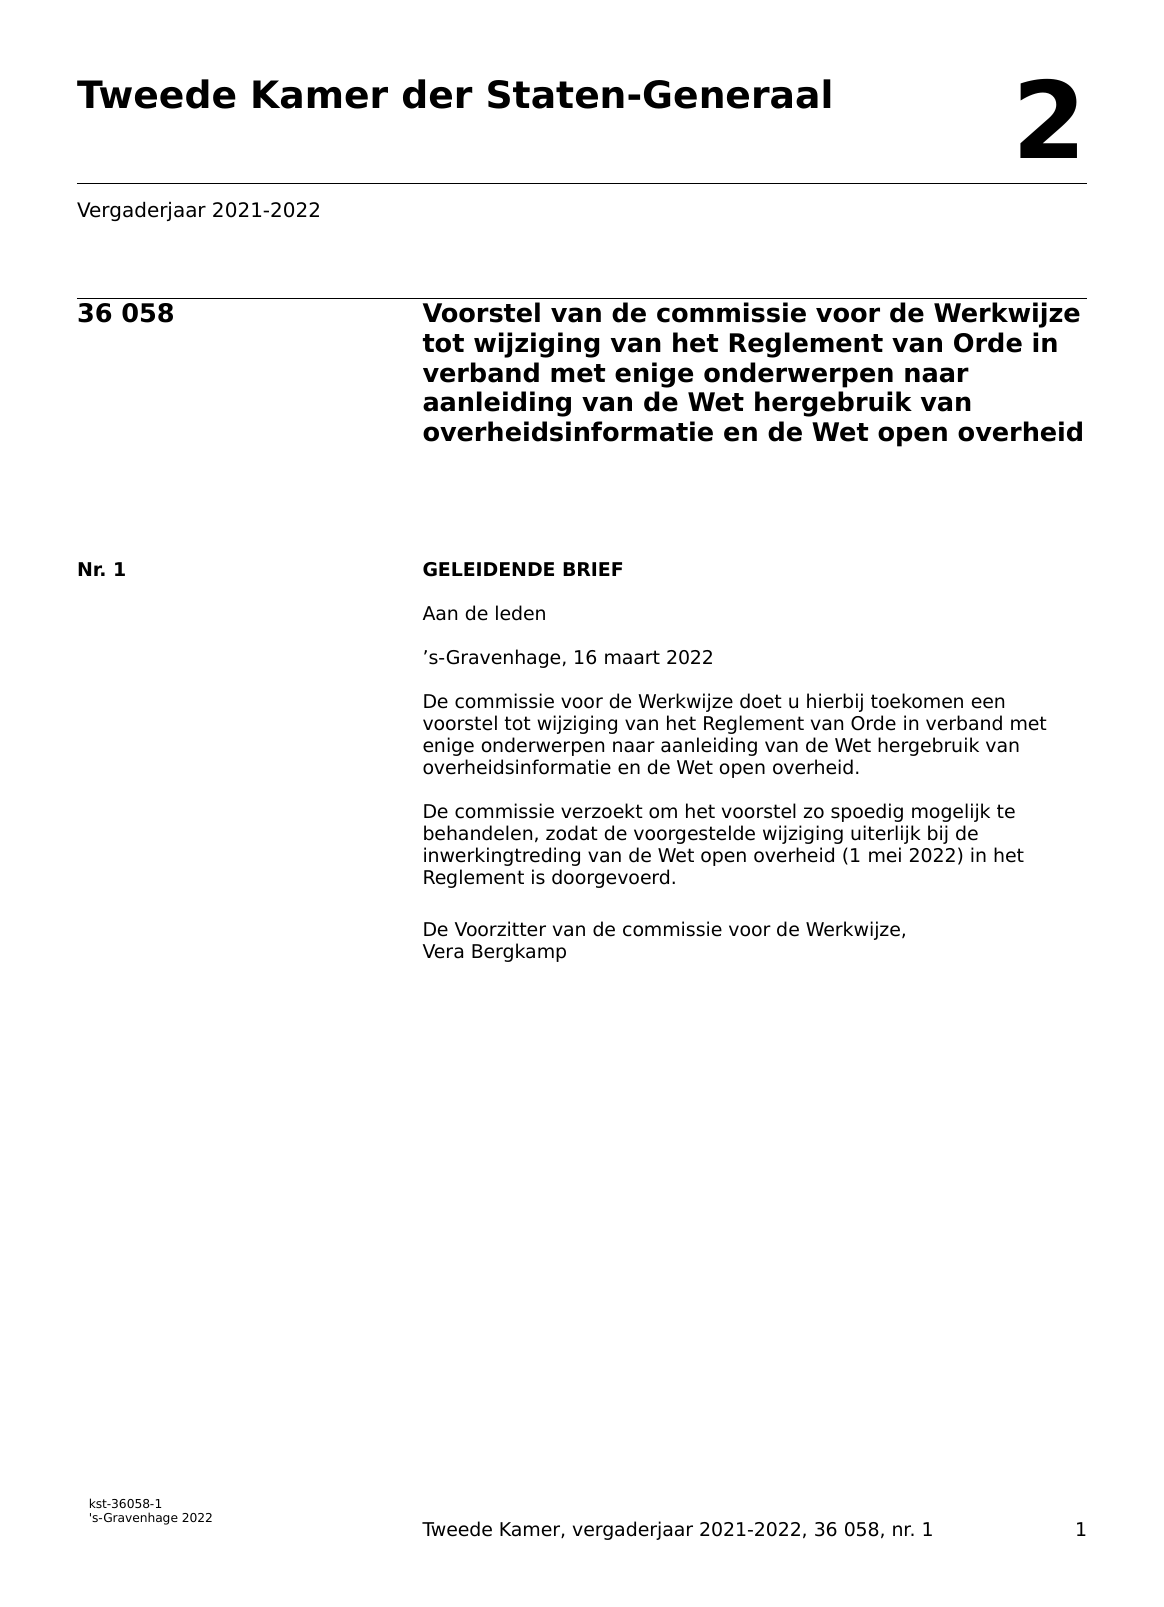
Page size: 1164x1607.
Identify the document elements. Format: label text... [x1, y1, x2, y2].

text De Voorzitter van de commissie voor de Werkwijze, Vera Bergkamp [422, 919, 1087, 963]
subtitle Nr. 1 GELEIDENDE BRIEF [77, 558, 1087, 580]
text Aan de leden [422, 603, 1087, 624]
text 's-Gravenhage 2022 [88, 1511, 323, 1525]
text ’s-Gravenhage, 16 maart 2022 [422, 647, 1087, 669]
text De commissie verzoekt om het voorstel zo spoedig mogelijk te behandelen, zodat de voorgestelde wijziging uiterlijk bij de inwerkingtreding van de Wet open overheid (1 mei 2022) in het Reglement is doorgevoerd. [422, 801, 1087, 889]
subtitle 36 058 Voorstel van de commissie voor de Werkwijze tot wijziging van het Reglement van Orde in verband met enige onderwerpen naar aanleiding van de Wet hergebruik van overheidsinformatie en de Wet open overheid [77, 299, 1087, 447]
table_header Tweede Kamer der Staten-Generaal [77, 59, 886, 183]
text kst-36058-1 [88, 1497, 323, 1511]
text De commissie voor de Werkwijze doet u hierbij toekomen een voorstel tot wijziging van het Reglement van Orde in verband met enige onderwerpen naar aanleiding van de Wet hergebruik van overheidsinformatie en de Wet open overheid. [422, 691, 1087, 779]
table_header 2 [886, 59, 1087, 183]
table_cell Vergaderjaar 2021-2022 [77, 184, 1087, 298]
